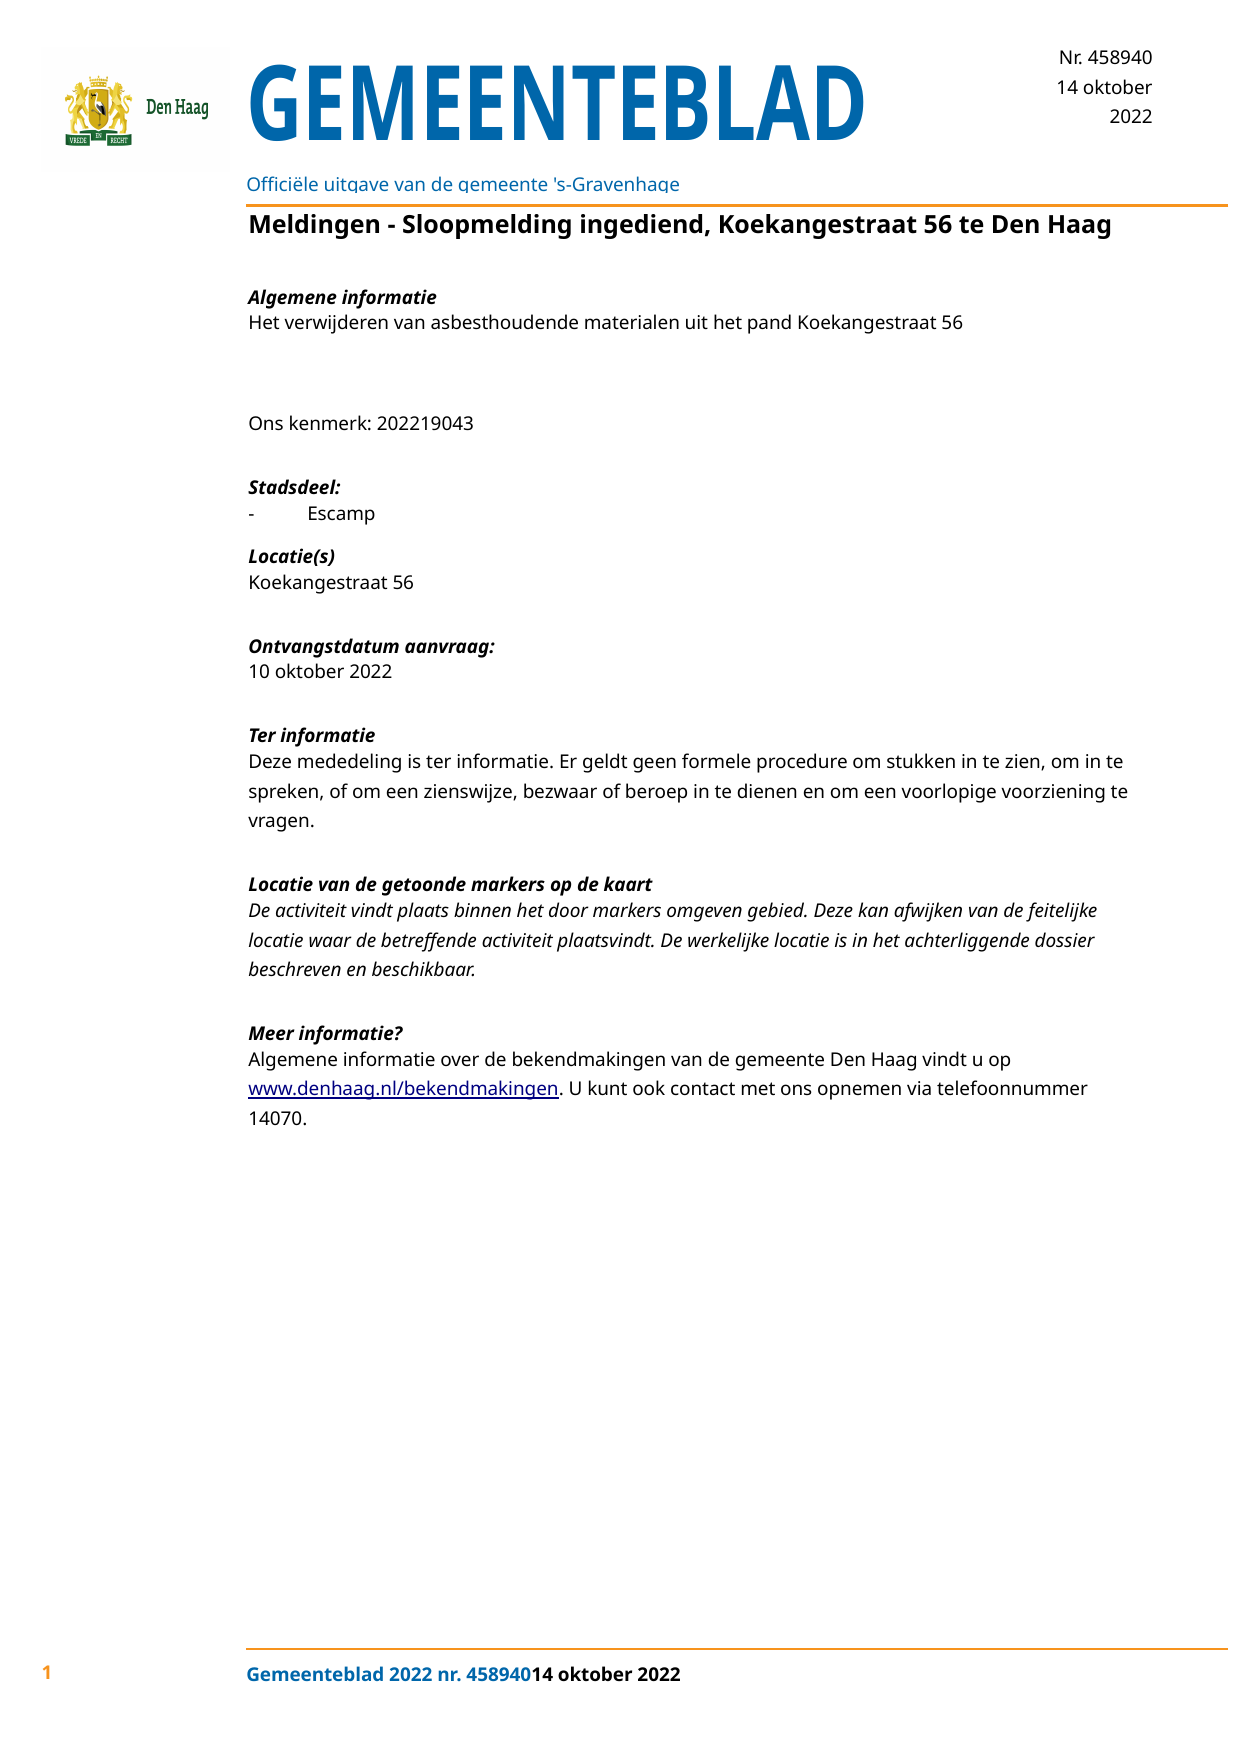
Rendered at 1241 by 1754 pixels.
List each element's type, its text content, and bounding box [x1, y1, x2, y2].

list Escamp [248, 500, 1152, 526]
text Stadsdeel: [248, 474, 1152, 500]
text Koekangestraat 56 [248, 569, 1152, 595]
text Meldingen - Sloopmelding ingediend, Koekangestraat 56 te Den Haag [248, 207, 1152, 241]
text Het verwijderen van asbesthoudende materialen uit het pand Koekangestraat 56 [248, 309, 1152, 335]
text Locatie(s) [248, 543, 1152, 569]
text Ontvangstdatum aanvraag: [248, 633, 1152, 659]
text Meer informatie? [248, 1020, 1152, 1046]
text Algemene informatie [248, 284, 1152, 309]
text Ons kenmerk: 202219043 [248, 410, 1152, 436]
text Deze mededeling is ter informatie. Er geldt geen formele procedure om stukken in te zien, om in te spreken, of om een zienswijze, bezwaar of beroep in te dienen en om een voorlopige voorziening te vragen. [248, 748, 1152, 833]
text De activiteit vindt plaats binnen het door markers omgeven gebied. Deze kan afwijken van de feitelijke locatie waar de betreffende activiteit plaatsvindt. De werkelijke locatie is in het achterliggende dossier beschreven en beschikbaar. [248, 897, 1152, 982]
text Ter informatie [248, 723, 1152, 748]
picture [41, 47, 231, 172]
text Locatie van de getoonde markers op de kaart [248, 871, 1152, 897]
text Algemene informatie over de bekendmakingen van de gemeente Den Haag vindt u op www.denhaag.nl/bekendmakingen. U kunt ook contact met ons opnemen via telefoonnummer 14070. [248, 1046, 1152, 1131]
text 10 oktober 2022 [248, 659, 1152, 684]
